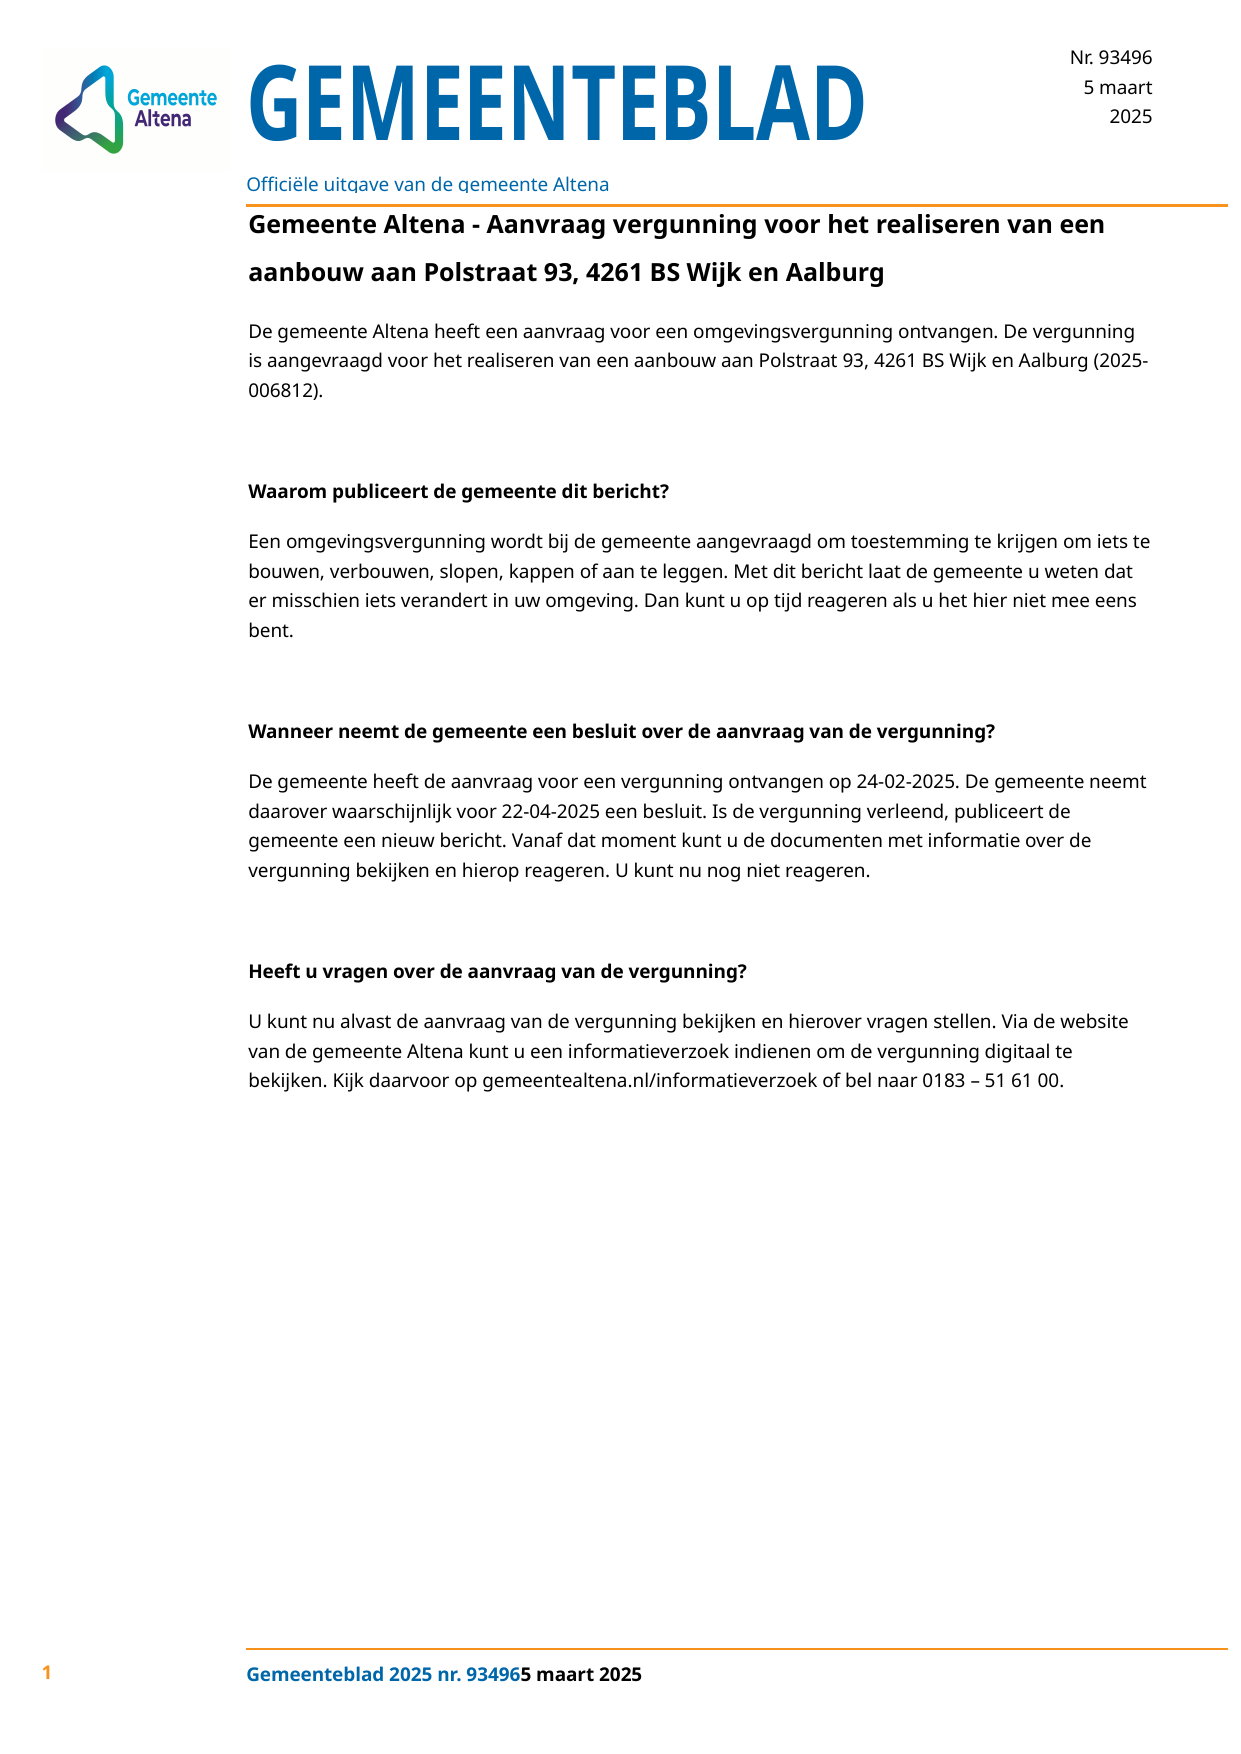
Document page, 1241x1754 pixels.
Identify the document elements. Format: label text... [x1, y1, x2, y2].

text Een omgevingsvergunning wordt bij de gemeente aangevraagd om toestemming te krijgen om iets te bouwen, verbouwen, slopen, kappen of aan te leggen. Met dit bericht laat de gemeente u weten dat er misschien iets verandert in uw omgeving. Dan kunt u op tijd reageren als u het hier niet mee eens bent. [248, 528, 1152, 643]
text Heeft u vragen over de aanvraag van de vergunning? [248, 958, 1152, 984]
text U kunt nu alvast de aanvraag van de vergunning bekijken en hierover vragen stellen. Via de website van de gemeente Altena kunt u een informatieverzoek indienen om de vergunning digitaal te bekijken. Kijk daarvoor op gemeentealtena.nl/informatieverzoek of bel naar 0183 – 51 61 00. [248, 1008, 1152, 1093]
text Wanneer neemt de gemeente een besluit over de aanvraag van de vergunning? [248, 718, 1152, 744]
text Waarom publiceert de gemeente dit bericht? [248, 478, 1152, 504]
picture [41, 47, 231, 172]
text Gemeente Altena - Aanvraag vergunning voor het realiseren van een aanbouw aan Polstraat 93, 4261 BS Wijk en Aalburg [248, 207, 1152, 288]
text De gemeente Altena heeft een aanvraag voor een omgevingsvergunning ontvangen. De vergunning is aangevraagd voor het realiseren van een aanbouw aan Polstraat 93, 4261 BS Wijk en Aalburg (2025-006812). [248, 318, 1152, 403]
text De gemeente heeft de aanvraag voor een vergunning ontvangen op 24-02-2025. De gemeente neemt daarover waarschijnlijk voor 22-04-2025 een besluit. Is de vergunning verleend, publiceert de gemeente een nieuw bericht. Vanaf dat moment kunt u de documenten met informatie over de vergunning bekijken en hierop reageren. U kunt nu nog niet reageren. [248, 768, 1152, 883]
